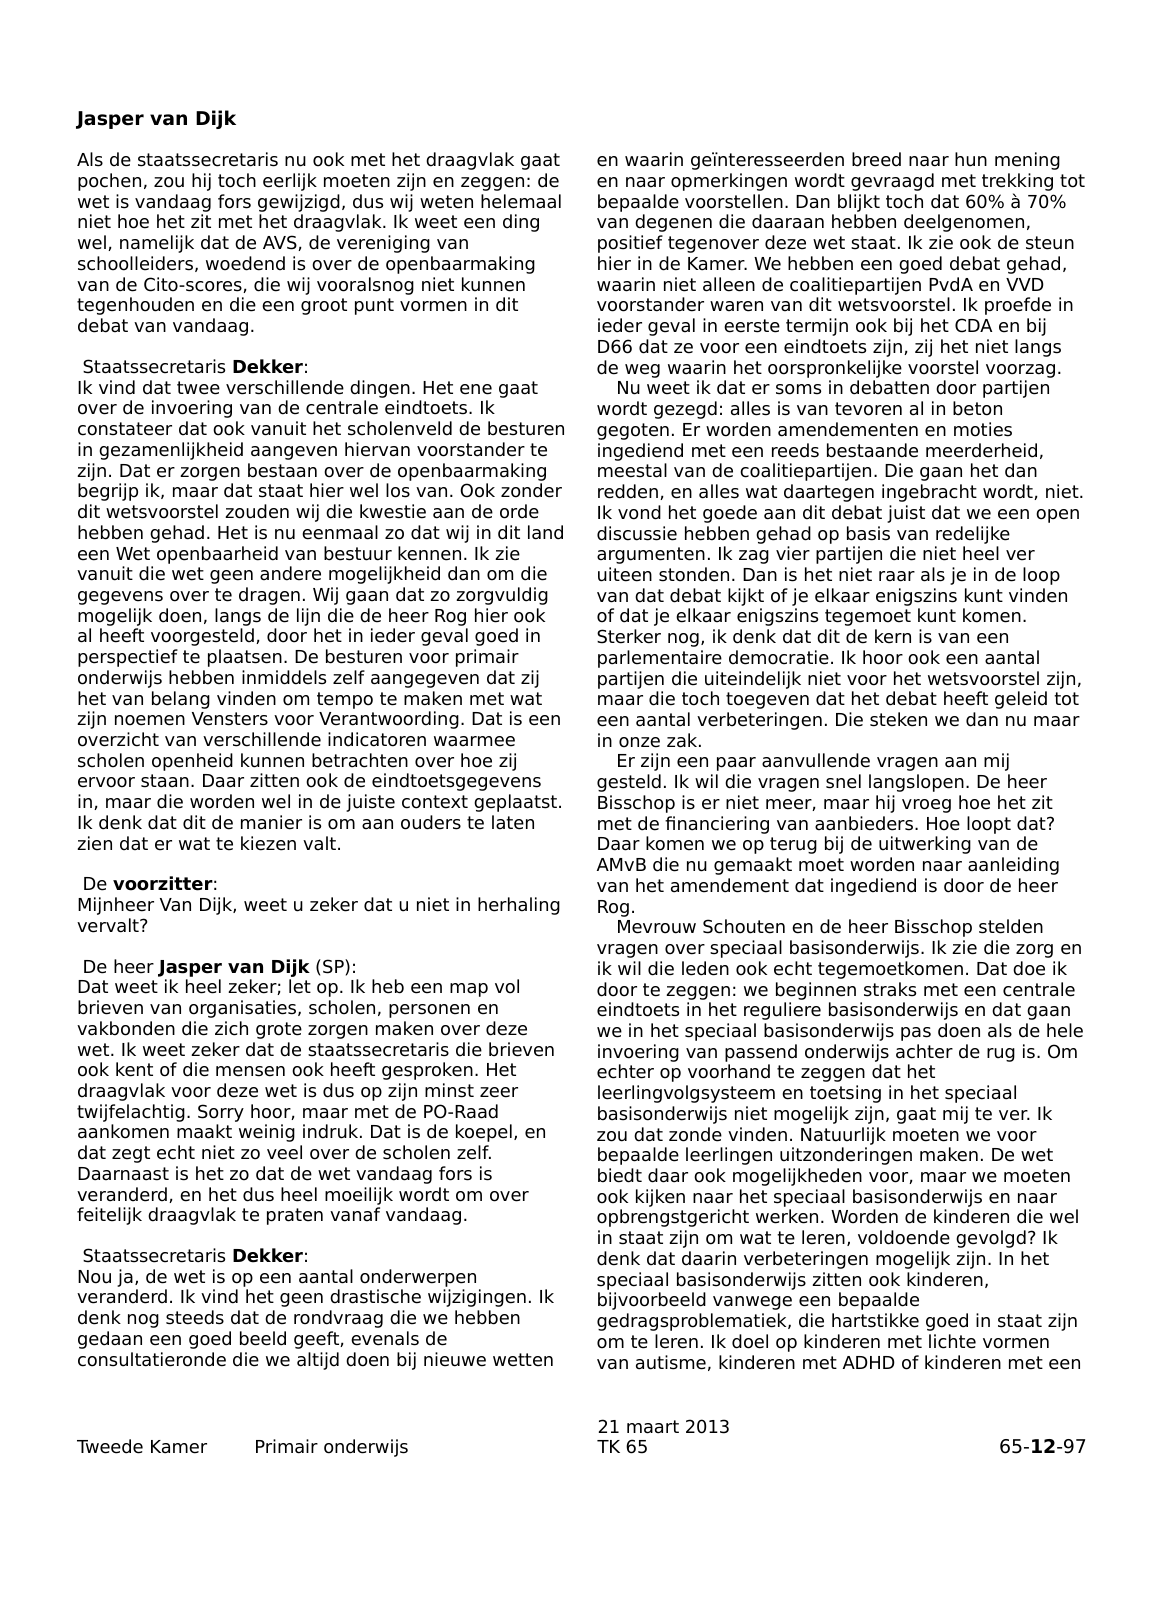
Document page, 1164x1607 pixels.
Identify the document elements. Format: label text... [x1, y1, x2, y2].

text De heer Jasper van Dijk (SP): [77, 956, 567, 977]
text Mijnheer Van Dijk, weet u zeker dat u niet in herhaling vervalt? [77, 895, 567, 936]
text Dat weet ik heel zeker; let op. Ik heb een map vol brieven van organisaties, scholen, personen en vakbonden die zich grote zorgen maken over deze wet. Ik weet zeker dat de staatssecretaris die brieven ook kent of die mensen ook heeft gesproken. Het draagvlak voor deze wet is dus op zijn minst zeer twijfelachtig. Sorry hoor, maar met de PO-Raad aankomen maakt weinig indruk. Dat is de koepel, en dat zegt echt niet zo veel over de scholen zelf. Daarnaast is het zo dat de wet vandaag fors is veranderd, en het dus heel moeilijk wordt om over feitelijk draagvlak te praten vanaf vandaag. [77, 977, 567, 1226]
text Nou ja, de wet is op een aantal onderwerpen veranderd. Ik vind het geen drastische wijzigingen. Ik denk nog steeds dat de rondvraag die we hebben gedaan een goed beeld geeft, evenals de consultatieronde die we altijd doen bij nieuwe wetten [77, 1267, 567, 1370]
text Ik vind dat twee verschillende dingen. Het ene gaat over de invoering van de centrale eindtoets. Ik constateer dat ook vanuit het scholenveld de besturen in gezamenlijkheid aangeven hiervan voorstander te zijn. Dat er zorgen bestaan over de openbaarmaking begrijp ik, maar dat staat hier wel los van. Ook zonder dit wetsvoorstel zouden wij die kwestie aan de orde hebben gehad. Het is nu eenmaal zo dat wij in dit land een Wet openbaarheid van bestuur kennen. Ik zie vanuit die wet geen andere mogelijkheid dan om die gegevens over te dragen. Wij gaan dat zo zorgvuldig mogelijk doen, langs de lijn die de heer Rog hier ook al heeft voorgesteld, door het in ieder geval goed in perspectief te plaatsen. De besturen voor primair onderwijs hebben inmiddels zelf aangegeven dat zij het van belang vinden om tempo te maken met wat zijn noemen Vensters voor Verantwoording. Dat is een overzicht van verschillende indicatoren waarmee scholen openheid kunnen betrachten over hoe zij ervoor staan. Daar zitten ook de eindtoetsgegevens in, maar die worden wel in de juiste context geplaatst. Ik denk dat dit de manier is om aan ouders te laten zien dat er wat te kiezen valt. [77, 377, 567, 854]
text en waarin geïnteresseerden breed naar hun mening en naar opmerkingen wordt gevraagd met trekking tot bepaalde voorstellen. Dan blijkt toch dat 60% à 70% van degenen die daaraan hebben deelgenomen, positief tegenover deze wet staat. Ik zie ook de steun hier in de Kamer. We hebben een goed debat gehad, waarin niet alleen de coalitiepartijen PvdA en VVD voorstander waren van dit wetsvoorstel. Ik proefde in ieder geval in eerste termijn ook bij het CDA en bij D66 dat ze voor een eindtoets zijn, zij het niet langs de weg waarin het oorspronkelijke voorstel voorzag. [596, 150, 1087, 378]
text Nu weet ik dat er soms in debatten door partijen wordt gezegd: alles is van tevoren al in beton gegoten. Er worden amendementen en moties ingediend met een reeds bestaande meerderheid, meestal van de coalitiepartijen. Die gaan het dan redden, en alles wat daartegen ingebracht wordt, niet. Ik vond het goede aan dit debat juist dat we een open discussie hebben gehad op basis van redelijke argumenten. Ik zag vier partijen die niet heel ver uiteen stonden. Dan is het niet raar als je in de loop van dat debat kijkt of je elkaar enigszins kunt vinden of dat je elkaar enigszins tegemoet kunt komen. Sterker nog, ik denk dat dit de kern is van een parlementaire democratie. Ik hoor ook een aantal partijen die uiteindelijk niet voor het wetsvoorstel zijn, maar die toch toegeven dat het debat heeft geleid tot een aantal verbeteringen. Die steken we dan nu maar in onze zak. [596, 378, 1087, 751]
text Staatssecretaris Dekker: [77, 1246, 567, 1267]
text Er zijn een paar aanvullende vragen aan mij gesteld. Ik wil die vragen snel langslopen. De heer Bisschop is er niet meer, maar hij vroeg hoe het zit met de financiering van aanbieders. Hoe loopt dat? Daar komen we op terug bij de uitwerking van de AMvB die nu gemaakt moet worden naar aanleiding van het amendement dat ingediend is door de heer Rog. [596, 751, 1087, 917]
text Mevrouw Schouten en de heer Bisschop stelden vragen over speciaal basisonderwijs. Ik zie die zorg en ik wil die leden ook echt tegemoetkomen. Dat doe ik door te zeggen: we beginnen straks met een centrale eindtoets in het reguliere basisonderwijs en dat gaan we in het speciaal basisonderwijs pas doen als de hele invoering van passend onderwijs achter de rug is. Om echter op voorhand te zeggen dat het leerlingvolgsysteem en toetsing in het speciaal basisonderwijs niet mogelijk zijn, gaat mij te ver. Ik zou dat zonde vinden. Natuurlijk moeten we voor bepaalde leerlingen uitzonderingen maken. De wet biedt daar ook mogelijkheden voor, maar we moeten ook kijken naar het speciaal basisonderwijs en naar opbrengstgericht werken. Worden de kinderen die wel in staat zijn om wat te leren, voldoende gevolgd? Ik denk dat daarin verbeteringen mogelijk zijn. In het speciaal basisonderwijs zitten ook kinderen, bijvoorbeeld vanwege een bepaalde gedragsproblematiek, die hartstikke goed in staat zijn om te leren. Ik doel op kinderen met lichte vormen van autisme, kinderen met ADHD of kinderen met een [596, 917, 1087, 1373]
text De voorzitter: [77, 874, 567, 895]
text Als de staatssecretaris nu ook met het draagvlak gaat pochen, zou hij toch eerlijk moeten zijn en zeggen: de wet is vandaag fors gewijzigd, dus wij weten helemaal niet hoe het zit met het draagvlak. Ik weet een ding wel, namelijk dat de AVS, de vereniging van schoolleiders, woedend is over de openbaarmaking van de Cito-scores, die wij vooralsnog niet kunnen tegenhouden en die een groot punt vormen in dit debat van vandaag. [77, 150, 567, 337]
text Staatssecretaris Dekker: [77, 357, 567, 377]
